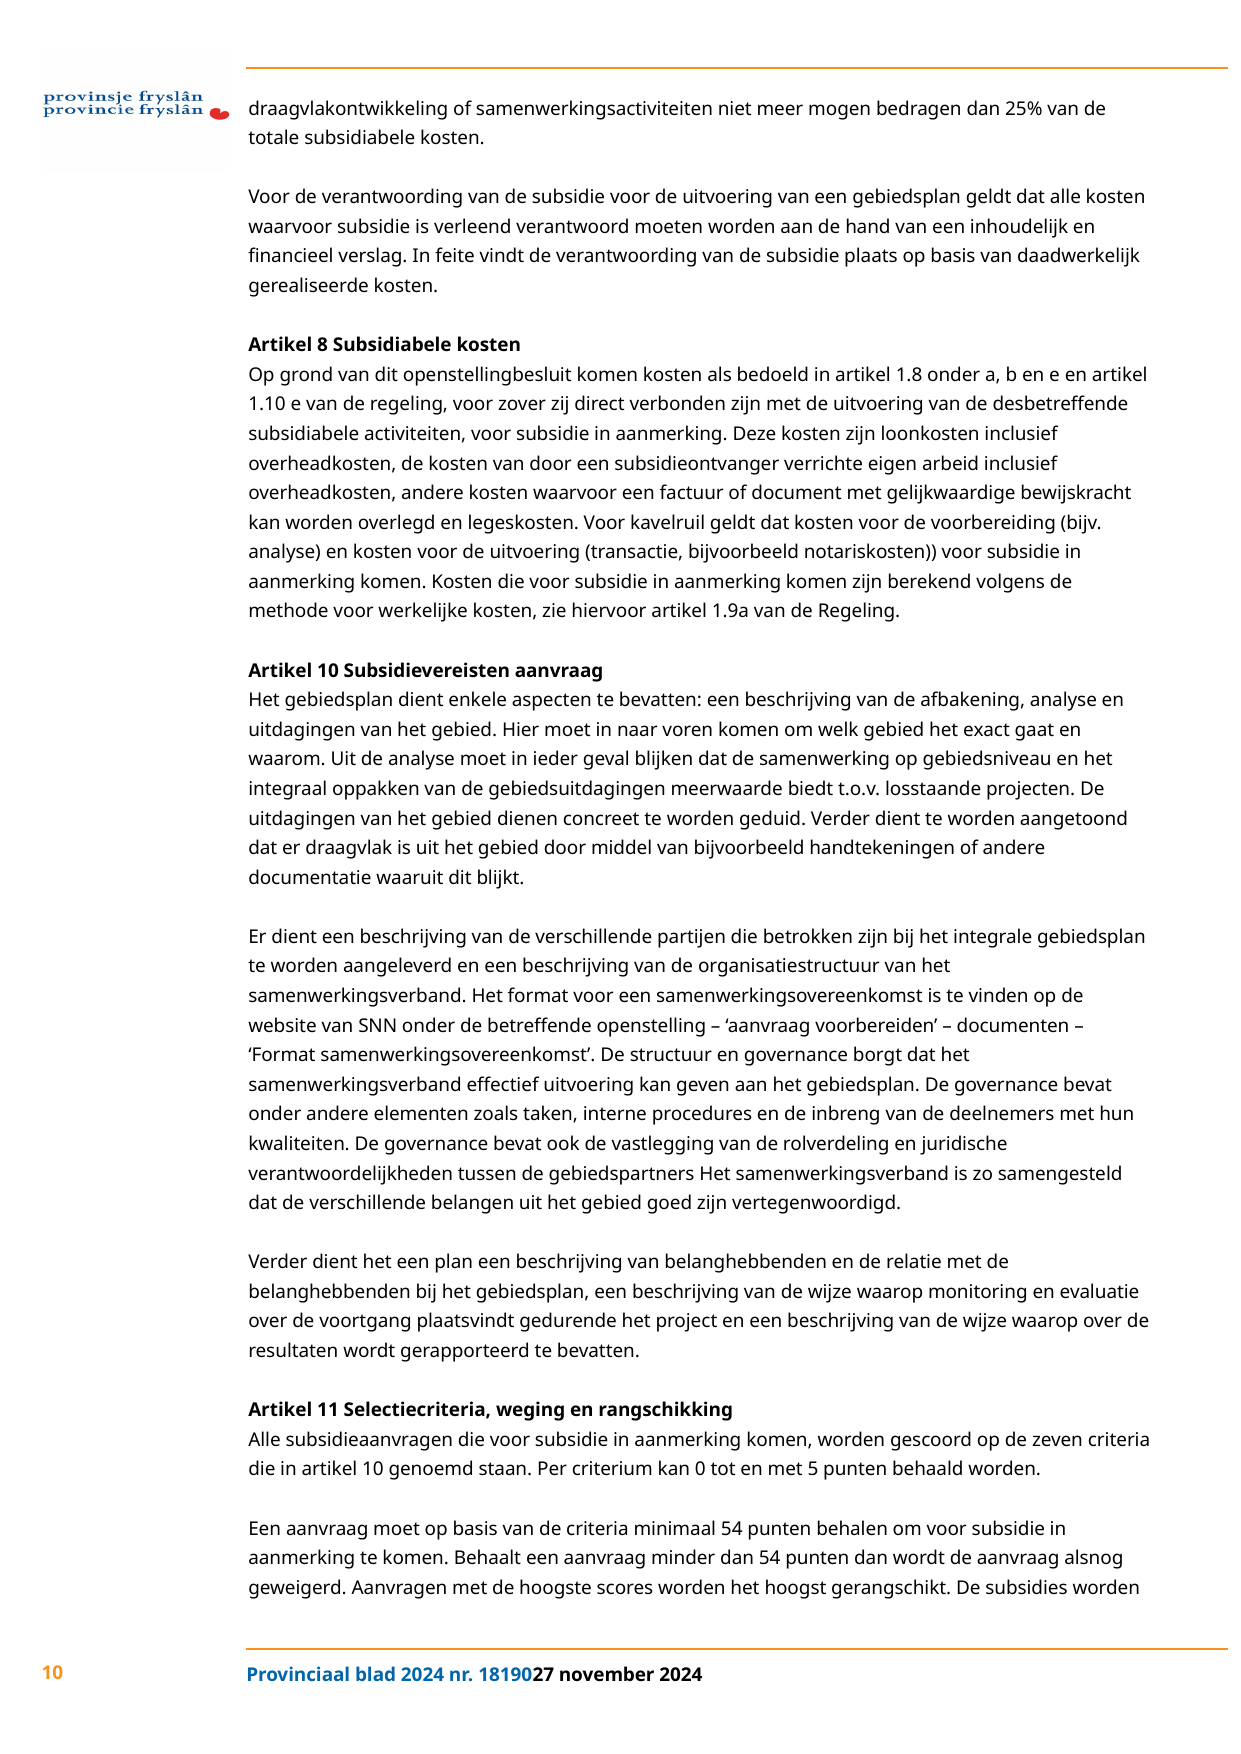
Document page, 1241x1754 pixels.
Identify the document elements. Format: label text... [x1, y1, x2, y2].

text Alle subsidieaanvragen die voor subsidie in aanmerking komen, worden gescoord op de zeven criteria die in artikel 10 genoemd staan. Per criterium kan 0 tot en met 5 punten behaald worden. [248, 1426, 1152, 1481]
text Artikel 11 Selectiecriteria, weging en rangschikking [248, 1396, 1152, 1422]
text Een aanvraag moet op basis van de criteria minimaal 54 punten behalen om voor subsidie in aanmerking te komen. Behaalt een aanvraag minder dan 54 punten dan wordt de aanvraag alsnog geweigerd. Aanvragen met de hoogste scores worden het hoogst gerangschikt. De subsidies worden [248, 1515, 1152, 1600]
text draagvlakontwikkeling of samenwerkingsactiviteiten niet meer mogen bedragen dan 25% van de totale subsidiabele kosten. [248, 95, 1152, 150]
text Verder dient het een plan een beschrijving van belanghebbenden en de relatie met de belanghebbenden bij het gebiedsplan, een beschrijving van de wijze waarop monitoring en evaluatie over de voortgang plaatsvindt gedurende het project en een beschrijving van de wijze waarop over de resultaten wordt gerapporteerd te bevatten. [248, 1248, 1152, 1363]
text Artikel 8 Subsidiabele kosten [248, 331, 1152, 357]
text Op grond van dit openstellingbesluit komen kosten als bedoeld in artikel 1.8 onder a, b en e en artikel 1.10 e van de regeling, voor zover zij direct verbonden zijn met de uitvoering van de desbetreffende subsidiabele activiteiten, voor subsidie in aanmerking. Deze kosten zijn loonkosten inclusief overheadkosten, de kosten van door een subsidieontvanger verrichte eigen arbeid inclusief overheadkosten, andere kosten waarvoor een factuur of document met gelijkwaardige bewijskracht kan worden overlegd en legeskosten. Voor kavelruil geldt dat kosten voor de voorbereiding (bijv. analyse) en kosten voor de uitvoering (transactie, bijvoorbeeld notariskosten)) voor subsidie in aanmerking komen. Kosten die voor subsidie in aanmerking komen zijn berekend volgens de methode voor werkelijke kosten, zie hiervoor artikel 1.9a van de Regeling. [248, 361, 1152, 623]
picture [41, 47, 231, 172]
text Voor de verantwoording van de subsidie voor de uitvoering van een gebiedsplan geldt dat alle kosten waarvoor subsidie is verleend verantwoord moeten worden aan de hand van een inhoudelijk en financieel verslag. In feite vindt de verantwoording van de subsidie plaats op basis van daadwerkelijk gerealiseerde kosten. [248, 183, 1152, 298]
text Het gebiedsplan dient enkele aspecten te bevatten: een beschrijving van de afbakening, analyse en uitdagingen van het gebied. Hier moet in naar voren komen om welk gebied het exact gaat en waarom. Uit de analyse moet in ieder geval blijken dat de samenwerking op gebiedsniveau en het integraal oppakken van de gebiedsuitdagingen meerwaarde biedt t.o.v. losstaande projecten. De uitdagingen van het gebied dienen concreet te worden geduid. Verder dient te worden aangetoond dat er draagvlak is uit het gebied door middel van bijvoorbeeld handtekeningen of andere documentatie waaruit dit blijkt. [248, 686, 1152, 890]
text Er dient een beschrijving van de verschillende partijen die betrokken zijn bij het integrale gebiedsplan te worden aangeleverd en een beschrijving van de organisatiestructuur van het samenwerkingsverband. Het format voor een samenwerkingsovereenkomst is te vinden op de website van SNN onder de betreffende openstelling – ‘aanvraag voorbereiden’ – documenten – ‘Format samenwerkingsovereenkomst’. De structuur en governance borgt dat het samenwerkingsverband effectief uitvoering kan geven aan het gebiedsplan. De governance bevat onder andere elementen zoals taken, interne procedures en de inbreng van de deelnemers met hun kwaliteiten. De governance bevat ook de vastlegging van de rolverdeling en juridische verantwoordelijkheden tussen de gebiedspartners Het samenwerkingsverband is zo samengesteld dat de verschillende belangen uit het gebied goed zijn vertegenwoordigd. [248, 923, 1152, 1215]
text Artikel 10 Subsidievereisten aanvraag [248, 657, 1152, 683]
